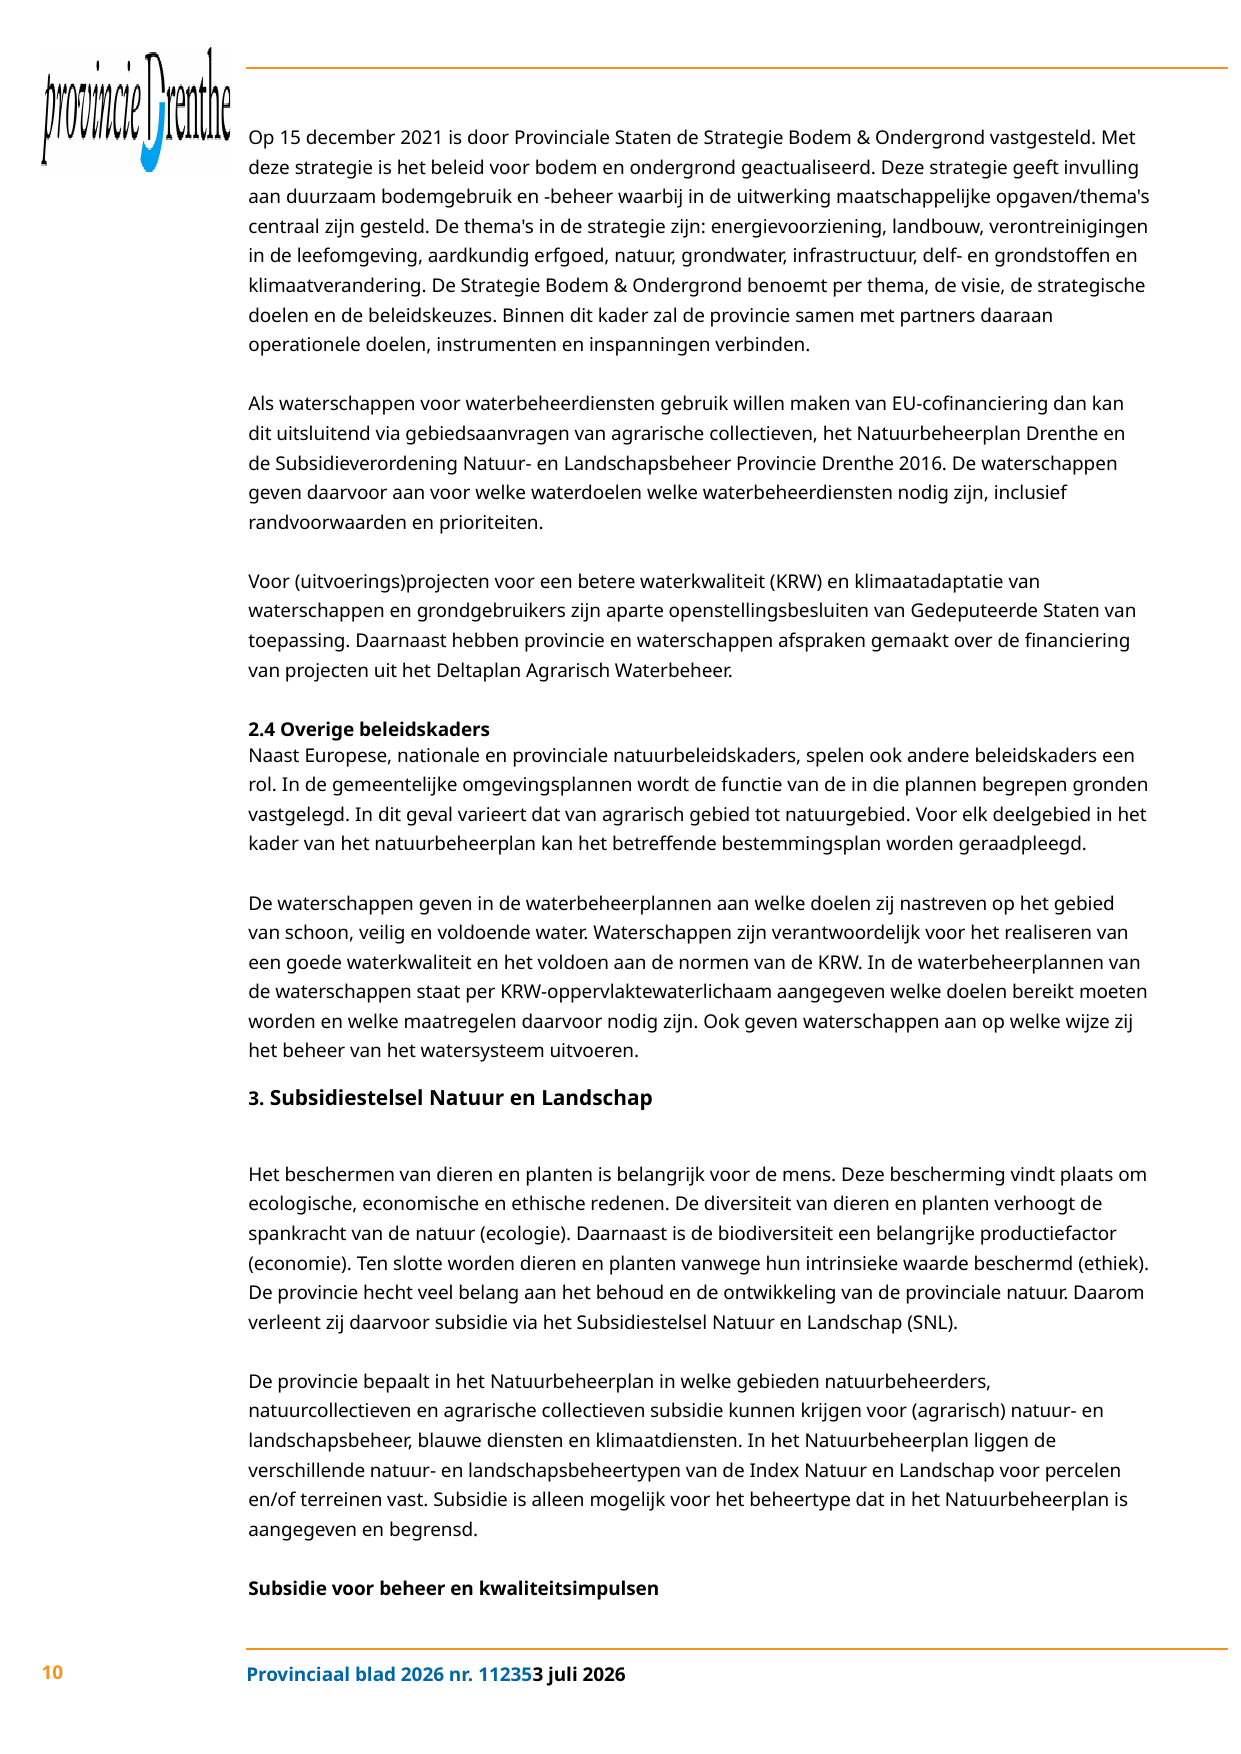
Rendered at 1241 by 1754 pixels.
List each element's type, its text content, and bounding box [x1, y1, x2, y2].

text 3. Subsidiestelsel Natuur en Landschap [248, 1083, 1152, 1112]
text Op 15 december 2021 is door Provinciale Staten de Strategie Bodem & Ondergrond vastgesteld. Met deze strategie is het beleid voor bodem en ondergrond geactualiseerd. Deze strategie geeft invulling aan duurzaam bodemgebruik en -beheer waarbij in de uitwerking maatschappelijke opgaven/thema's centraal zijn gesteld. De thema's in de strategie zijn: energievoorziening, landbouw, verontreinigingen in de leefomgeving, aardkundig erfgoed, natuur, grondwater, infrastructuur, delf- en grondstoffen en klimaatverandering. De Strategie Bodem & Ondergrond benoemt per thema, de visie, de strategische doelen en de beleidskeuzes. Binnen dit kader zal de provincie samen met partners daaraan operationele doelen, instrumenten en inspanningen verbinden. [248, 124, 1152, 357]
text 2.4 Overige beleidskaders [248, 716, 1152, 742]
text De provincie bepaalt in het Natuurbeheerplan in welke gebieden natuurbeheerders, natuurcollectieven en agrarische collectieven subsidie kunnen krijgen voor (agrarisch) natuur- en landschapsbeheer, blauwe diensten en klimaatdiensten. In het Natuurbeheerplan liggen de verschillende natuur- en landschapsbeheertypen van de Index Natuur en Landschap voor percelen en/of terreinen vast. Subsidie is alleen mogelijk voor het beheertype dat in het Natuurbeheerplan is aangegeven en begrensd. [248, 1368, 1152, 1542]
text Het beschermen van dieren en planten is belangrijk voor de mens. Deze bescherming vindt plaats om ecologische, economische en ethische redenen. De diversiteit van dieren en planten verhoogt de spankracht van de natuur (ecologie). Daarnaast is de biodiversiteit een belangrijke productiefactor (economie). Ten slotte worden dieren en planten vanwege hun intrinsieke waarde beschermd (ethiek). De provincie hecht veel belang aan het behoud en de ontwikkeling van de provinciale natuur. Daarom verleent zij daarvoor subsidie via het Subsidiestelsel Natuur en Landschap (SNL). [248, 1161, 1152, 1334]
text Voor (uitvoerings)projecten voor een betere waterkwaliteit (KRW) en klimaatadaptatie van waterschappen en grondgebruikers zijn aparte openstellingsbesluiten van Gedeputeerde Staten van toepassing. Daarnaast hebben provincie en waterschappen afspraken gemaakt over de financiering van projecten uit het Deltaplan Agrarisch Waterbeheer. [248, 568, 1152, 683]
picture [41, 47, 231, 172]
text De waterschappen geven in de waterbeheerplannen aan welke doelen zij nastreven op het gebied van schoon, veilig en voldoende water. Waterschappen zijn verantwoordelijk voor het realiseren van een goede waterkwaliteit en het voldoen aan de normen van de KRW. In de waterbeheerplannen van de waterschappen staat per KRW-oppervlaktewaterlichaam aangegeven welke doelen bereikt moeten worden en welke maatregelen daarvoor nodig zijn. Ook geven waterschappen aan op welke wijze zij het beheer van het watersysteem uitvoeren. [248, 890, 1152, 1063]
text Subsidie voor beheer en kwaliteitsimpulsen [248, 1575, 1152, 1601]
text Naast Europese, nationale en provinciale natuurbeleidskaders, spelen ook andere beleidskaders een rol. In de gemeentelijke omgevingsplannen wordt de functie van de in die plannen begrepen gronden vastgelegd. In dit geval varieert dat van agrarisch gebied tot natuurgebied. Voor elk deelgebied in het kader van het natuurbeheerplan kan het betreffende bestemmingsplan worden geraadpleegd. [248, 742, 1152, 856]
text Als waterschappen voor waterbeheerdiensten gebruik willen maken van EU-cofinanciering dan kan dit uitsluitend via gebiedsaanvragen van agrarische collectieven, het Natuurbeheerplan Drenthe en de Subsidieverordening Natuur- en Landschapsbeheer Provincie Drenthe 2016. De waterschappen geven daarvoor aan voor welke waterdoelen welke waterbeheerdiensten nodig zijn, inclusief randvoorwaarden en prioriteiten. [248, 391, 1152, 535]
